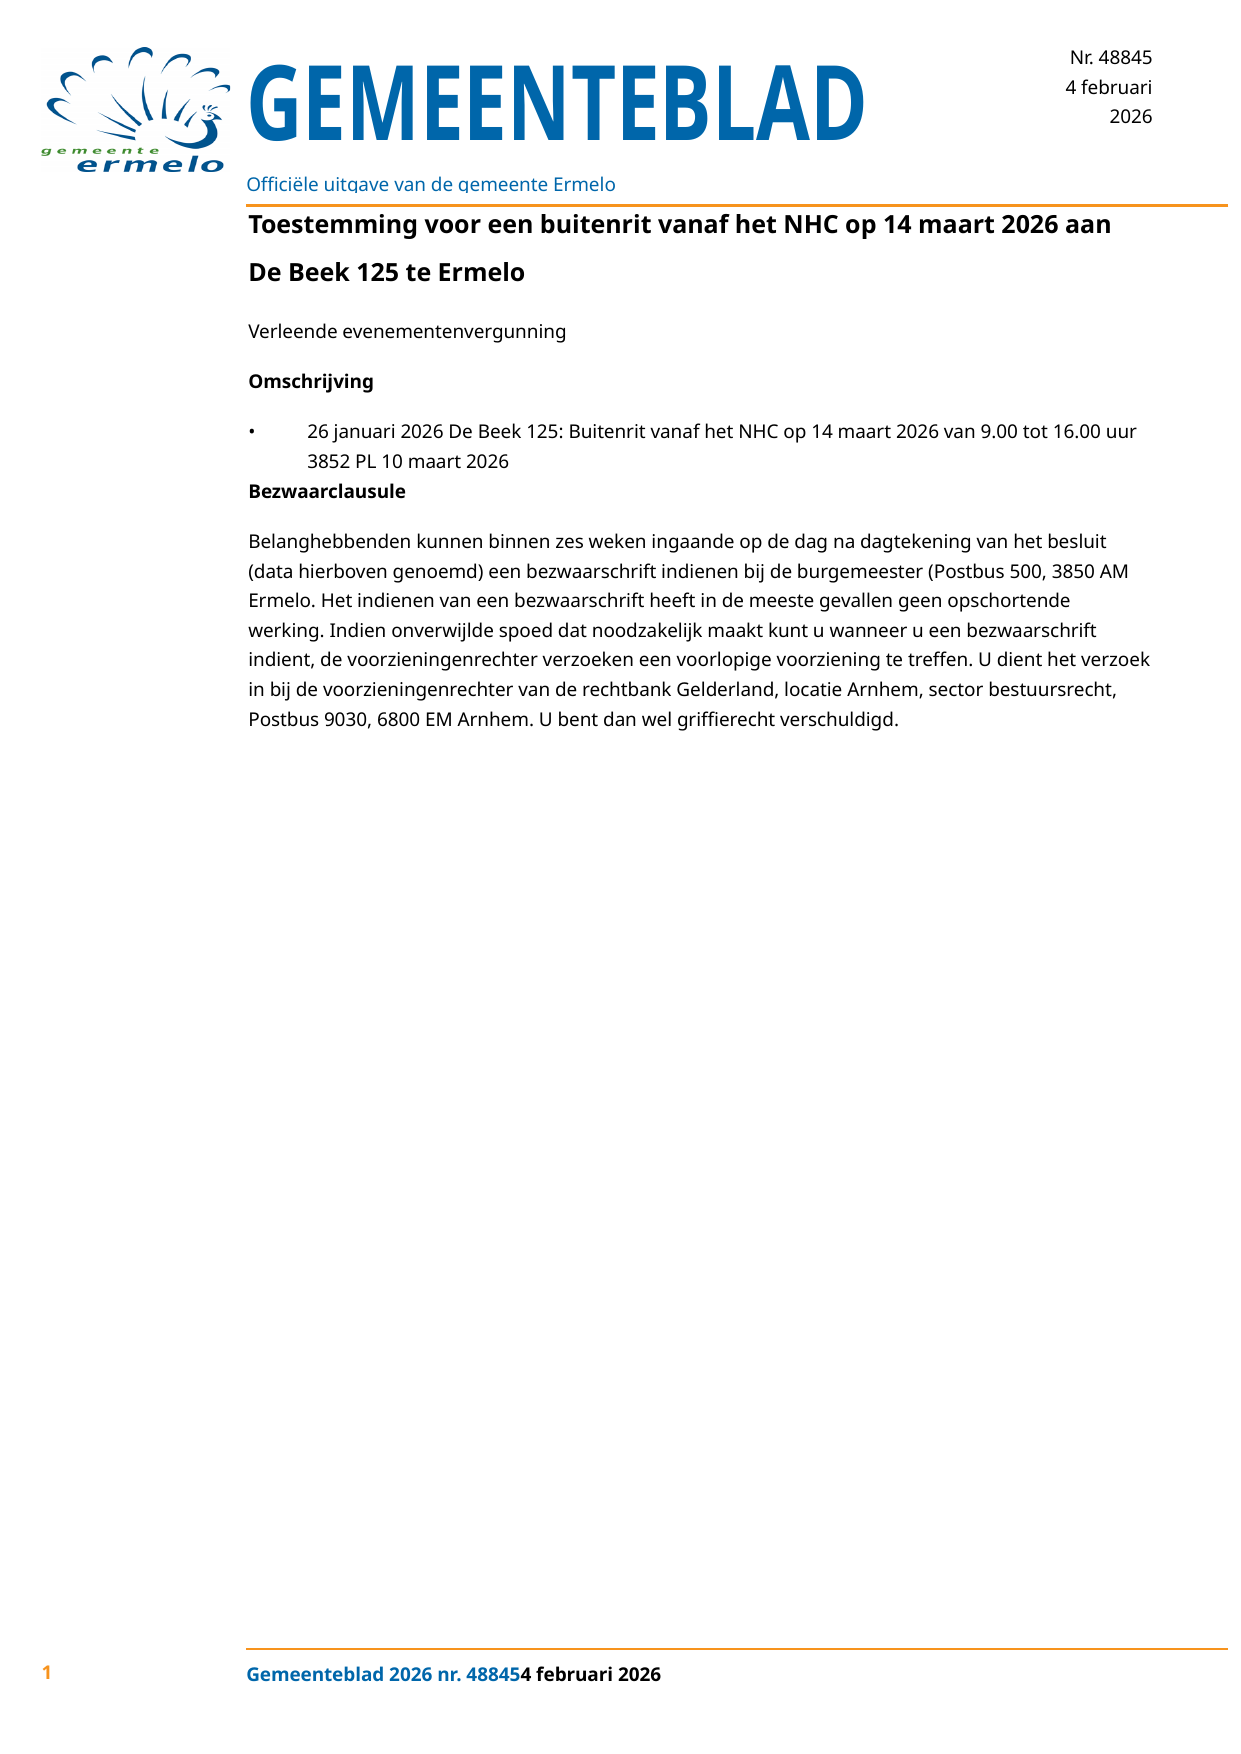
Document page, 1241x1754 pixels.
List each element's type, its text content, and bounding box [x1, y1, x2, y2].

text Toestemming voor een buitenrit vanaf het NHC op 14 maart 2026 aan De Beek 125 te Ermelo [248, 207, 1152, 288]
text Bezwaarclausule [248, 478, 1152, 504]
text Verleende evenementenvergunning [248, 318, 1152, 344]
picture [41, 47, 231, 172]
list 26 januari 2026 De Beek 125: Buitenrit vanaf het NHC op 14 maart 2026 van 9.00 tot 16.00 uur 3852 PL 10 maart 2026 [248, 419, 1152, 474]
text Belanghebbenden kunnen binnen zes weken ingaande op de dag na dagtekening van het besluit (data hierboven genoemd) een bezwaarschrift indienen bij de burgemeester (Postbus 500, 3850 AM Ermelo. Het indienen van een bezwaarschrift heeft in de meeste gevallen geen opschortende werking. Indien onverwijlde spoed dat noodzakelijk maakt kunt u wanneer u een bezwaarschrift indient, de voorzieningenrechter verzoeken een voorlopige voorziening te treffen. U dient het verzoek in bij de voorzieningenrechter van de rechtbank Gelderland, locatie Arnhem, sector bestuursrecht, Postbus 9030, 6800 EM Arnhem. U bent dan wel griffierecht verschuldigd. [248, 528, 1152, 732]
text Omschrijving [248, 368, 1152, 394]
